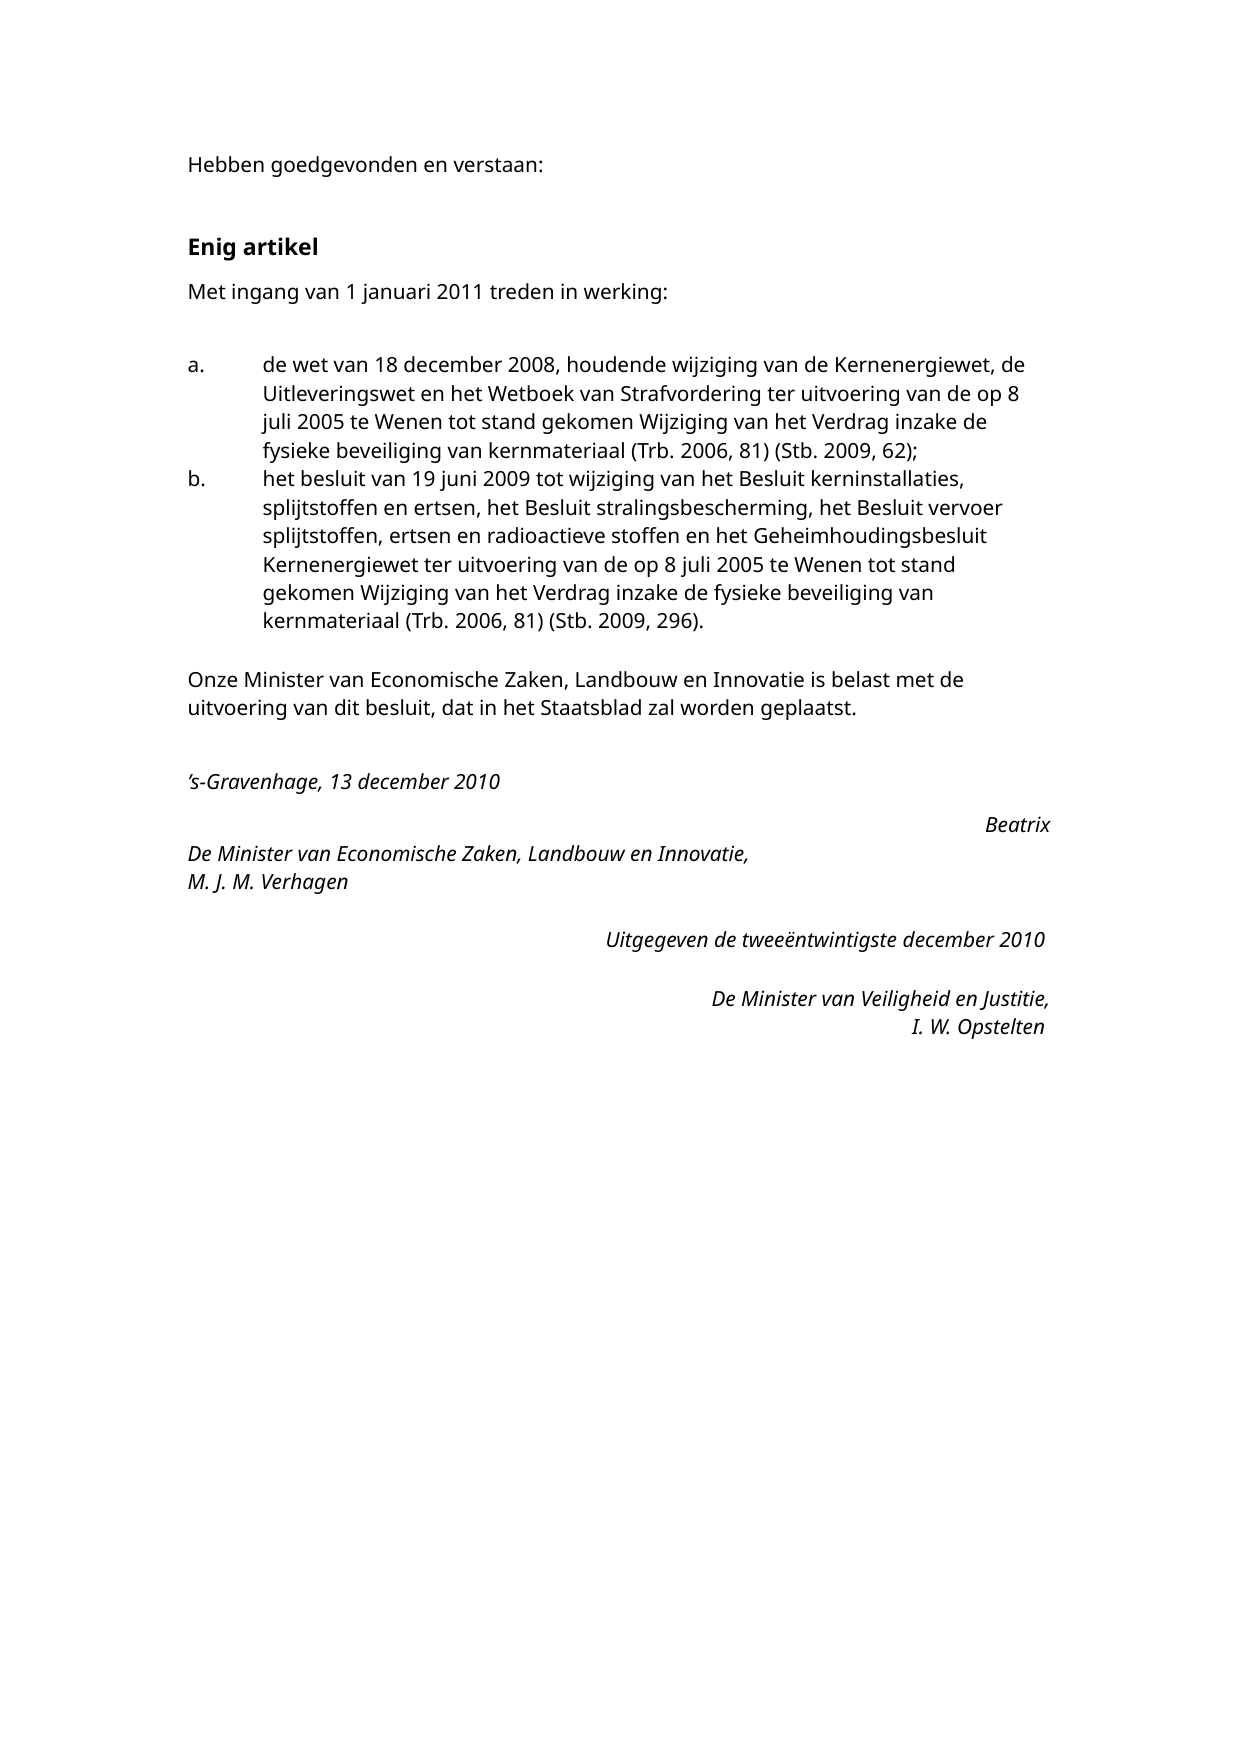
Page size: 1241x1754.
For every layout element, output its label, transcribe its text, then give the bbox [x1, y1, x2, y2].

text Beatrix [187, 810, 1053, 839]
text Hebben goedgevonden en verstaan: [187, 150, 1053, 178]
subtitle Enig artikel [187, 231, 1053, 262]
text M. J. M. Verhagen [187, 867, 1053, 896]
text Met ingang van 1 januari 2011 treden in werking: [187, 277, 1053, 306]
text ’s-Gravenhage, 13 december 2010 [187, 767, 1053, 795]
text Onze Minister van Economische Zaken, Landbouw en Innovatie is belast met de uitvoering van dit besluit, dat in het Staatsblad zal worden geplaatst. [187, 665, 1053, 722]
text De Minister van Economische Zaken, Landbouw en Innovatie, [187, 839, 1053, 867]
text I. W. Opstelten [187, 1012, 1053, 1041]
list de wet van 18 december 2008, houdende wijziging van de Kernenergiewet, de Uitleveringswet en het Wetboek van Strafvordering ter uitvoering van de op 8 juli 2005 te Wenen tot stand gekomen Wijziging van het Verdrag inzake de fysieke beveiliging van kernmateriaal (Trb. 2006, 81) (Stb. 2009, 62); [187, 351, 1053, 464]
text De Minister van Veiligheid en Justitie, [187, 984, 1053, 1012]
text Uitgegeven de tweeëntwintigste december 2010 [187, 926, 1053, 954]
list het besluit van 19 juni 2009 tot wijziging van het Besluit kerninstallaties, splijtstoffen en ertsen, het Besluit stralingsbescherming, het Besluit vervoer splijtstoffen, ertsen en radioactieve stoffen en het Geheimhoudingsbesluit Kernenergiewet ter uitvoering van de op 8 juli 2005 te Wenen tot stand gekomen Wijziging van het Verdrag inzake de fysieke beveiliging van kernmateriaal (Trb. 2006, 81) (Stb. 2009, 296). [187, 464, 1053, 635]
